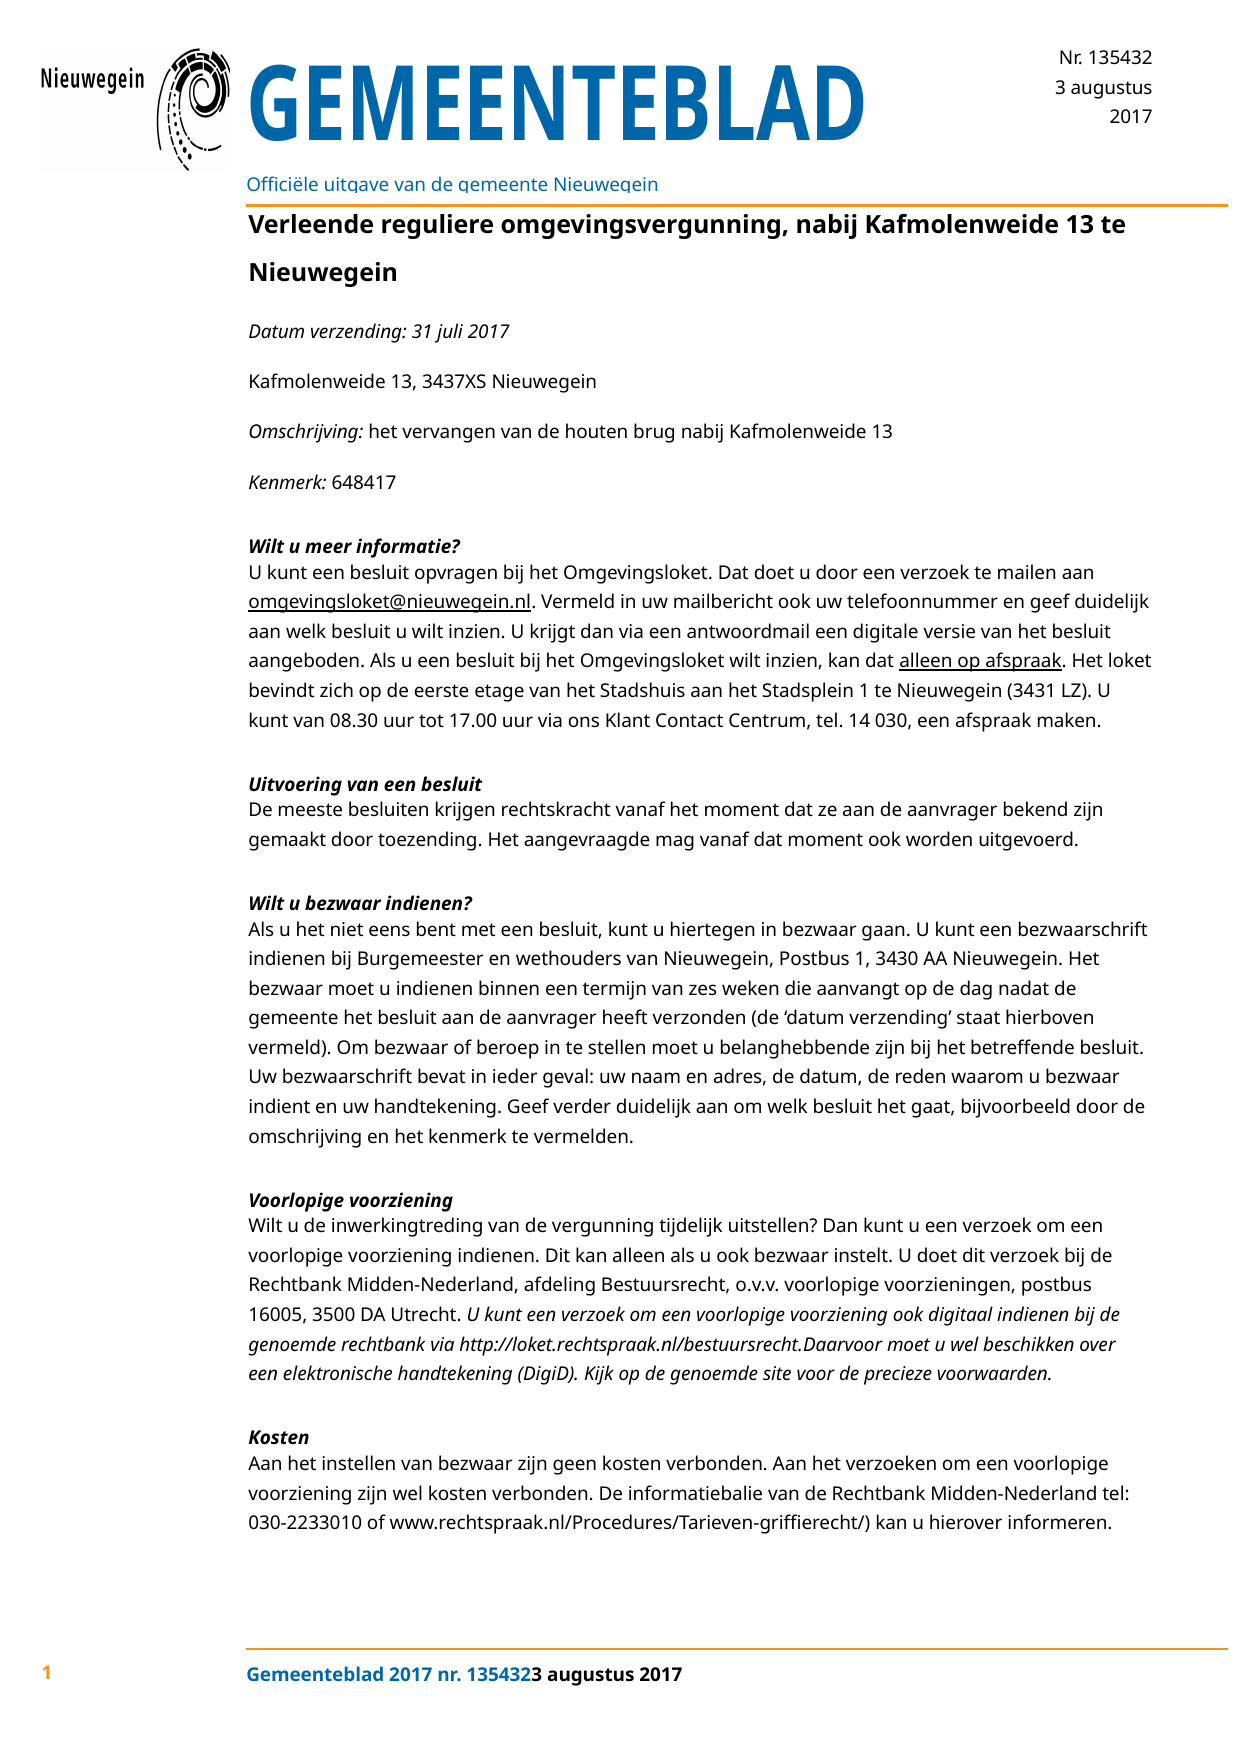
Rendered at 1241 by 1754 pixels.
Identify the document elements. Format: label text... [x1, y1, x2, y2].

text Als u het niet eens bent met een besluit, kunt u hiertegen in bezwaar gaan. U kunt een bezwaarschrift indienen bij Burgemeester en wethouders van Nieuwegein, Postbus 1, 3430 AA Nieuwegein. Het bezwaar moet u indienen binnen een termijn van zes weken die aanvangt op de dag nadat de gemeente het besluit aan de aanvrager heeft verzonden (de ‘datum verzending’ staat hierboven vermeld). Om bezwaar of beroep in te stellen moet u belanghebbende zijn bij het betreffende besluit. Uw bezwaarschrift bevat in ieder geval: uw naam en adres, de datum, de reden waarom u bezwaar indient en uw handtekening. Geef verder duidelijk aan om welk besluit het gaat, bijvoorbeeld door de omschrijving en het kenmerk te vermelden. [248, 916, 1152, 1148]
text Datum verzending: 31 juli 2017 [248, 318, 1152, 344]
text Kafmolenweide 13, 3437XS Nieuwegein [248, 368, 1152, 394]
text Kenmerk: 648417 [248, 469, 1152, 495]
text Uitvoering van een besluit [248, 771, 1152, 796]
text De meeste besluiten krijgen rechtskracht vanaf het moment dat ze aan de aanvrager bekend zijn gemaakt door toezending. Het aangevraagde mag vanaf dat moment ook worden uitgevoerd. [248, 796, 1152, 852]
text Omschrijving: het vervangen van de houten brug nabij Kafmolenweide 13 [248, 419, 1152, 444]
text Voorlopige voorziening [248, 1187, 1152, 1212]
picture [41, 47, 231, 172]
text Wilt u de inwerkingtreding van de vergunning tijdelijk uitstellen? Dan kunt u een verzoek om een voorlopige voorziening indienen. Dit kan alleen als u ook bezwaar instelt. U doet dit verzoek bij de Rechtbank Midden-Nederland, afdeling Bestuursrecht, o.v.v. voorlopige voorzieningen, postbus 16005, 3500 DA Utrecht. U kunt een verzoek om een voorlopige voorziening ook digitaal indienen bij de genoemde rechtbank via http://loket.rechtspraak.nl/bestuursrecht.Daarvoor moet u wel beschikken over een elektronische handtekening (DigiD). Kijk op de genoemde site voor de precieze voorwaarden. [248, 1212, 1152, 1386]
text U kunt een besluit opvragen bij het Omgevingsloket. Dat doet u door een verzoek te mailen aan omgevingsloket@nieuwegein.nl. Vermeld in uw mailbericht ook uw telefoonnummer en geef duidelijk aan welk besluit u wilt inzien. U krijgt dan via een antwoordmail een digitale versie van het besluit aangeboden. Als u een besluit bij het Omgevingsloket wilt inzien, kan dat alleen op afspraak. Het loket bevindt zich op de eerste etage van het Stadshuis aan het Stadsplein 1 te Nieuwegein (3431 LZ). U kunt van 08.30 uur tot 17.00 uur via ons Klant Contact Centrum, tel. 14 030, een afspraak maken. [248, 559, 1152, 732]
text Wilt u meer informatie? [248, 533, 1152, 559]
text Verleende reguliere omgevingsvergunning, nabij Kafmolenweide 13 te Nieuwegein [248, 207, 1152, 288]
text Aan het instellen van bezwaar zijn geen kosten verbonden. Aan het verzoeken om een voorlopige voorziening zijn wel kosten verbonden. De informatiebalie van de Rechtbank Midden-Nederland tel: 030-2233010 of www.rechtspraak.nl/Procedures/Tarieven-griffierecht/) kan u hierover informeren. [248, 1450, 1152, 1535]
text Kosten [248, 1424, 1152, 1450]
text Wilt u bezwaar indienen? [248, 890, 1152, 916]
